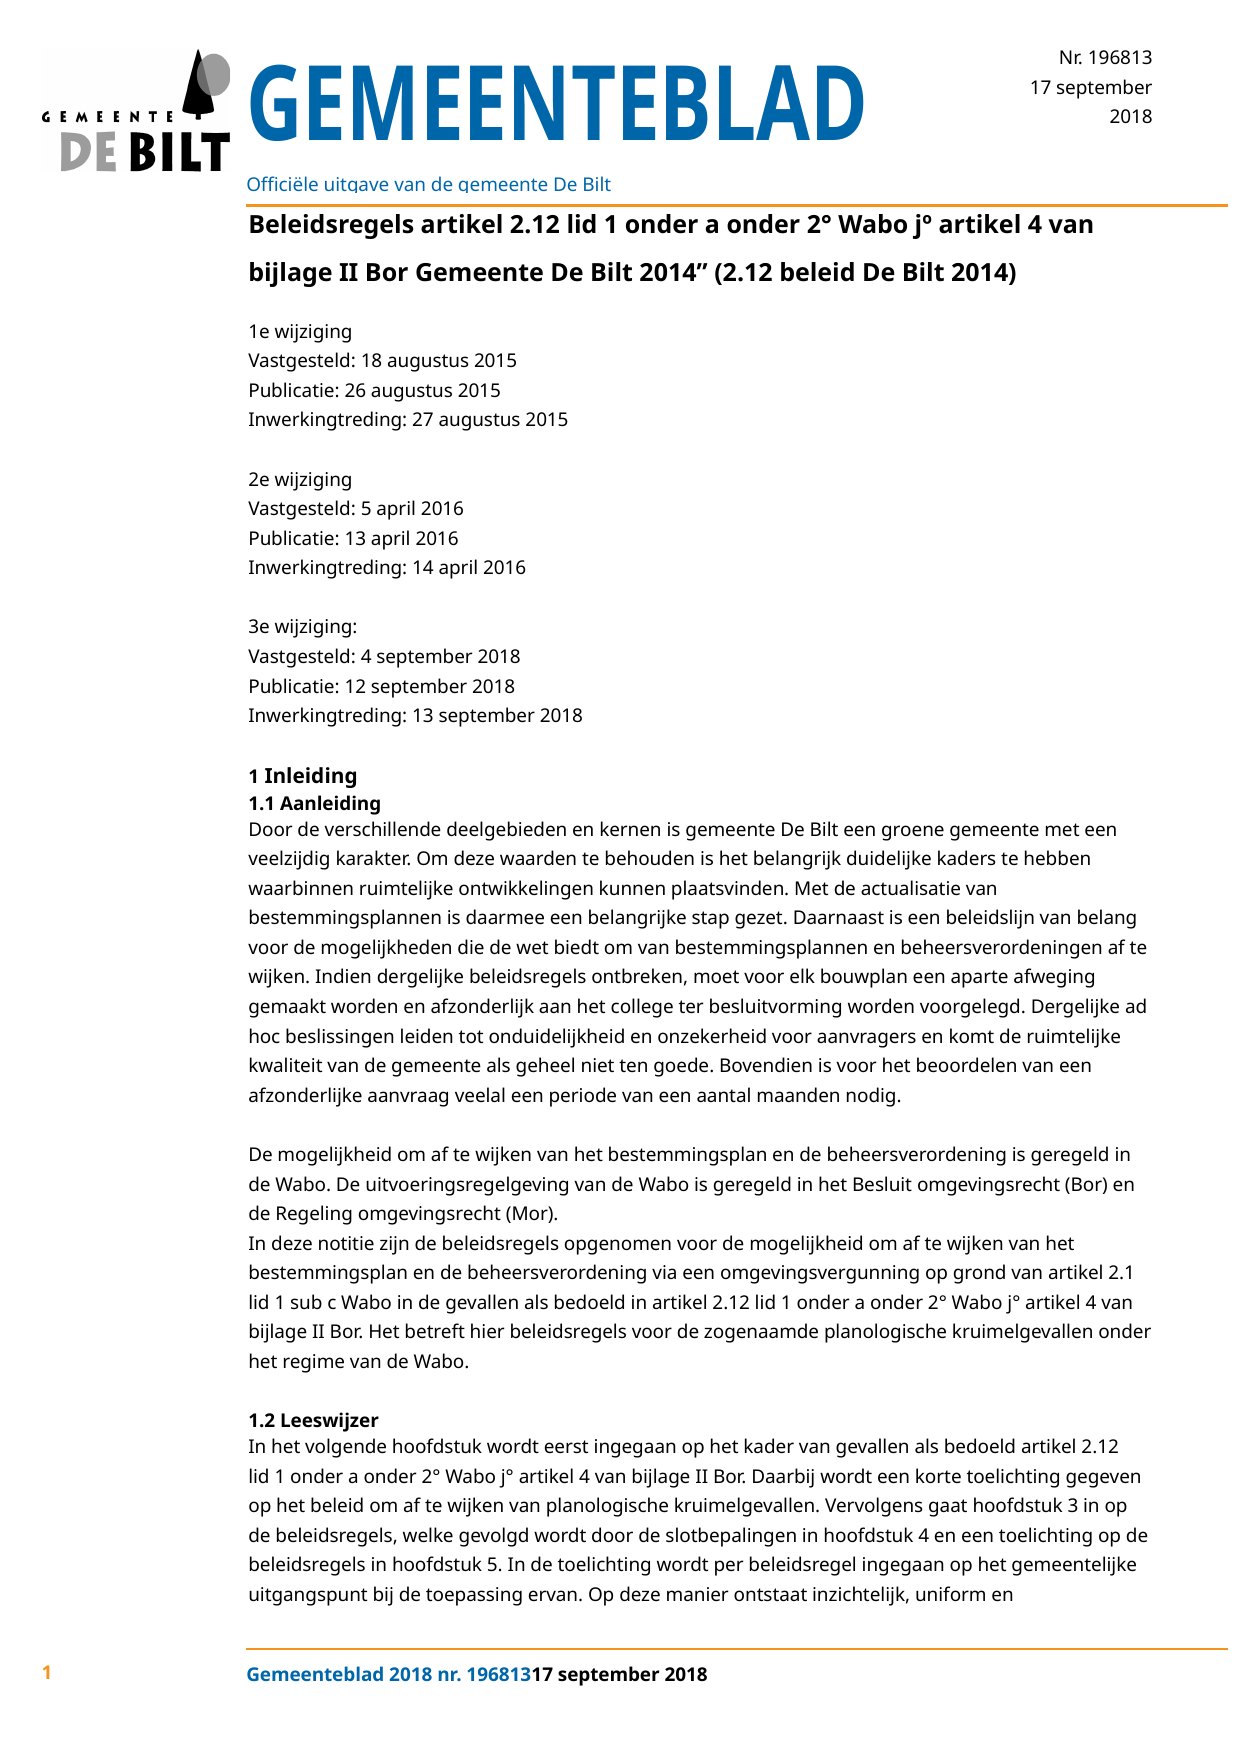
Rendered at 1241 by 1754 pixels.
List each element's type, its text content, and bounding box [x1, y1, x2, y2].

text 1.1 Aanleiding [248, 790, 1152, 816]
text 3e wijziging: [248, 614, 1152, 639]
text Vastgesteld: 5 april 2016 [248, 495, 1152, 521]
text Door de verschillende deelgebieden en kernen is gemeente De Bilt een groene gemeente met een veelzijdig karakter. Om deze waarden te behouden is het belangrijk duidelijke kaders te hebben waarbinnen ruimtelijke ontwikkelingen kunnen plaatsvinden. Met de actualisatie van bestemmingsplannen is daarmee een belangrijke stap gezet. Daarnaast is een beleidslijn van belang voor de mogelijkheden die de wet biedt om van bestemmingsplannen en beheersverordeningen af te wijken. Indien dergelijke beleidsregels ontbreken, moet voor elk bouwplan een aparte afweging gemaakt worden en afzonderlijk aan het college ter besluitvorming worden voorgelegd. Dergelijke ad hoc beslissingen leiden tot onduidelijkheid en onzekerheid voor aanvragers en komt de ruimtelijke kwaliteit van de gemeente als geheel niet ten goede. Bovendien is voor het beoordelen van een afzonderlijke aanvraag veelal een periode van een aantal maanden nodig. [248, 816, 1152, 1108]
text 2e wijziging [248, 466, 1152, 492]
picture [41, 47, 231, 172]
text 1 Inleiding [248, 762, 1152, 790]
text Vastgesteld: 4 september 2018 [248, 643, 1152, 669]
text In het volgende hoofdstuk wordt eerst ingegaan op het kader van gevallen als bedoeld artikel 2.12 lid 1 onder a onder 2° Wabo j° artikel 4 van bijlage II Bor. Daarbij wordt een korte toelichting gegeven op het beleid om af te wijken van planologische kruimelgevallen. Vervolgens gaat hoofdstuk 3 in op de beleidsregels, welke gevolgd wordt door de slotbepalingen in hoofdstuk 4 en een toelichting op de beleidsregels in hoofdstuk 5. In de toelichting wordt per beleidsregel ingegaan op het gemeentelijke uitgangspunt bij de toepassing ervan. Op deze manier ontstaat inzichtelijk, uniform en [248, 1433, 1152, 1607]
text 1.2 Leeswijzer [248, 1407, 1152, 1433]
text De mogelijkheid om af te wijken van het bestemmingsplan en de beheersverordening is geregeld in de Wabo. De uitvoeringsregelgeving van de Wabo is geregeld in het Besluit omgevingsrecht (Bor) en de Regeling omgevingsrecht (Mor). [248, 1141, 1152, 1226]
text Publicatie: 12 september 2018 [248, 673, 1152, 699]
text Inwerkingtreding: 13 september 2018 [248, 702, 1152, 728]
text In deze notitie zijn de beleidsregels opgenomen voor de mogelijkheid om af te wijken van het bestemmingsplan en de beheersverordening via een omgevingsvergunning op grond van artikel 2.1 lid 1 sub c Wabo in de gevallen als bedoeld in artikel 2.12 lid 1 onder a onder 2° Wabo j° artikel 4 van bijlage II Bor. Het betreft hier beleidsregels voor de zogenaamde planologische kruimelgevallen onder het regime van de Wabo. [248, 1230, 1152, 1374]
text Vastgesteld: 18 augustus 2015 [248, 347, 1152, 373]
text Beleidsregels artikel 2.12 lid 1 onder a onder 2° Wabo jº artikel 4 van bijlage II Bor Gemeente De Bilt 2014” (2.12 beleid De Bilt 2014) [248, 207, 1152, 288]
text Publicatie: 13 april 2016 [248, 525, 1152, 551]
text 1e wijziging [248, 318, 1152, 344]
text Inwerkingtreding: 14 april 2016 [248, 554, 1152, 580]
text Publicatie: 26 augustus 2015 [248, 377, 1152, 403]
text Inwerkingtreding: 27 augustus 2015 [248, 407, 1152, 432]
